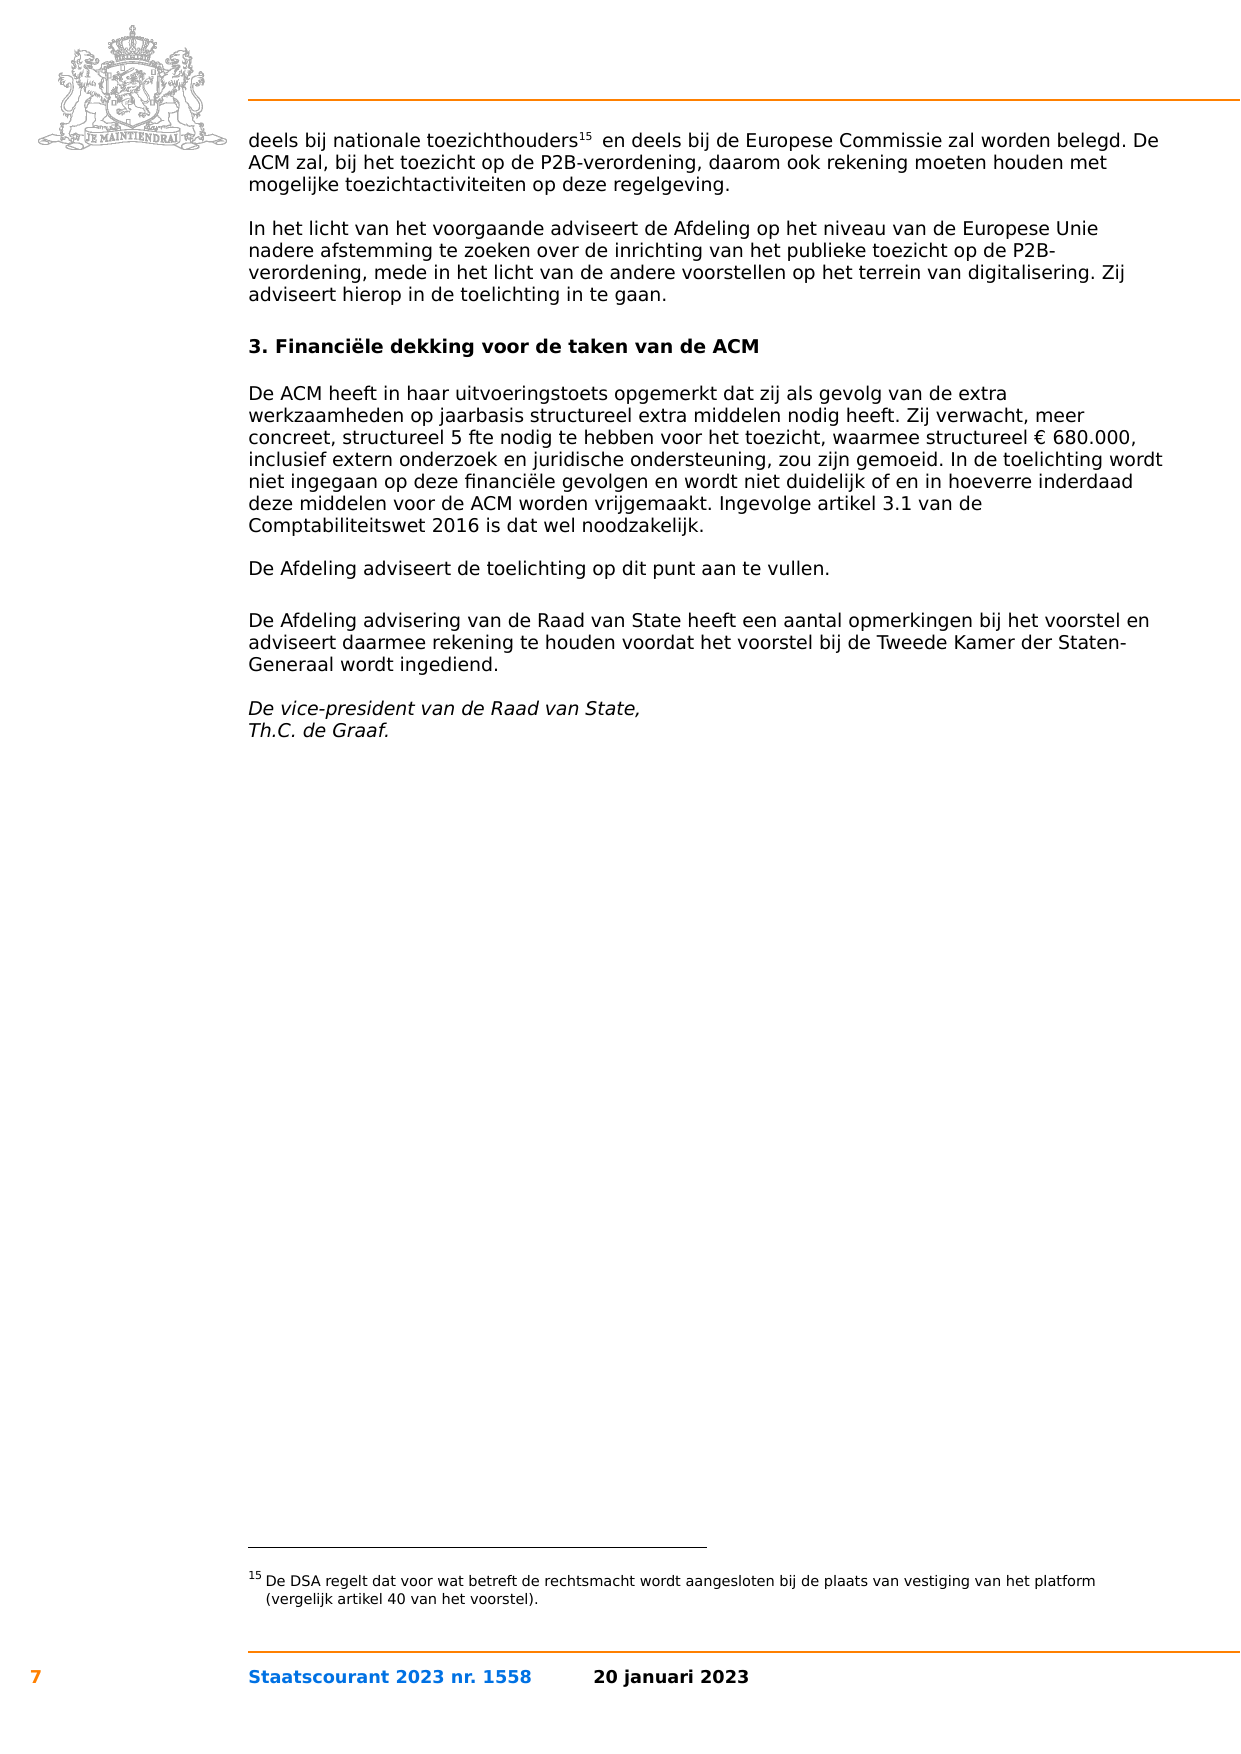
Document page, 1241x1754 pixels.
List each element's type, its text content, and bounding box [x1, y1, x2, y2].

text deels bij nationale toezichthouders en deels bij de Europese Commissie zal worden belegd. De ACM zal, bij het toezicht op de P2B-verordening, daarom ook rekening moeten houden met mogelijke toezichtactiviteiten op deze regelgeving. [248, 130, 1163, 196]
text In het licht van het voorgaande adviseert de Afdeling op het niveau van de Europese Unie nadere afstemming te zoeken over de inrichting van het publieke toezicht op de P2B-verordening, mede in het licht van de andere voorstellen op het terrein van digitalisering. Zij adviseert hierop in de toelichting in te gaan. [248, 218, 1163, 306]
subtitle 3. Financiële dekking voor de taken van de ACM [248, 336, 1163, 358]
text De ACM heeft in haar uitvoeringstoets opgemerkt dat zij als gevolg van de extra werkzaamheden op jaarbasis structureel extra middelen nodig heeft. Zij verwacht, meer concreet, structureel 5 fte nodig te hebben voor het toezicht, waarmee structureel € 680.000, inclusief extern onderzoek en juridische ondersteuning, zou zijn gemoeid. In de toelichting wordt niet ingegaan op deze financiële gevolgen en wordt niet duidelijk of en in hoeverre inderdaad deze middelen voor de ACM worden vrijgemaakt. Ingevolge artikel 3.1 van de Comptabiliteitswet 2016 is dat wel noodzakelijk. [248, 383, 1163, 536]
text De Afdeling adviseert de toelichting op dit punt aan te vullen. [248, 558, 1163, 580]
text De vice-president van de Raad van State, Th.C. de Graaf. [248, 698, 1163, 742]
picture [38, 25, 227, 150]
text De Afdeling advisering van de Raad van State heeft een aantal opmerkingen bij het voorstel en adviseert daarmee rekening te houden voordat het voorstel bij de Tweede Kamer der Staten-Generaal wordt ingediend. [248, 610, 1163, 676]
text De DSA regelt dat voor wat betreft de rechtsmacht wordt aangesloten bij de plaats van vestiging van het platform (vergelijk artikel 40 van het voorstel). [248, 1569, 1163, 1608]
